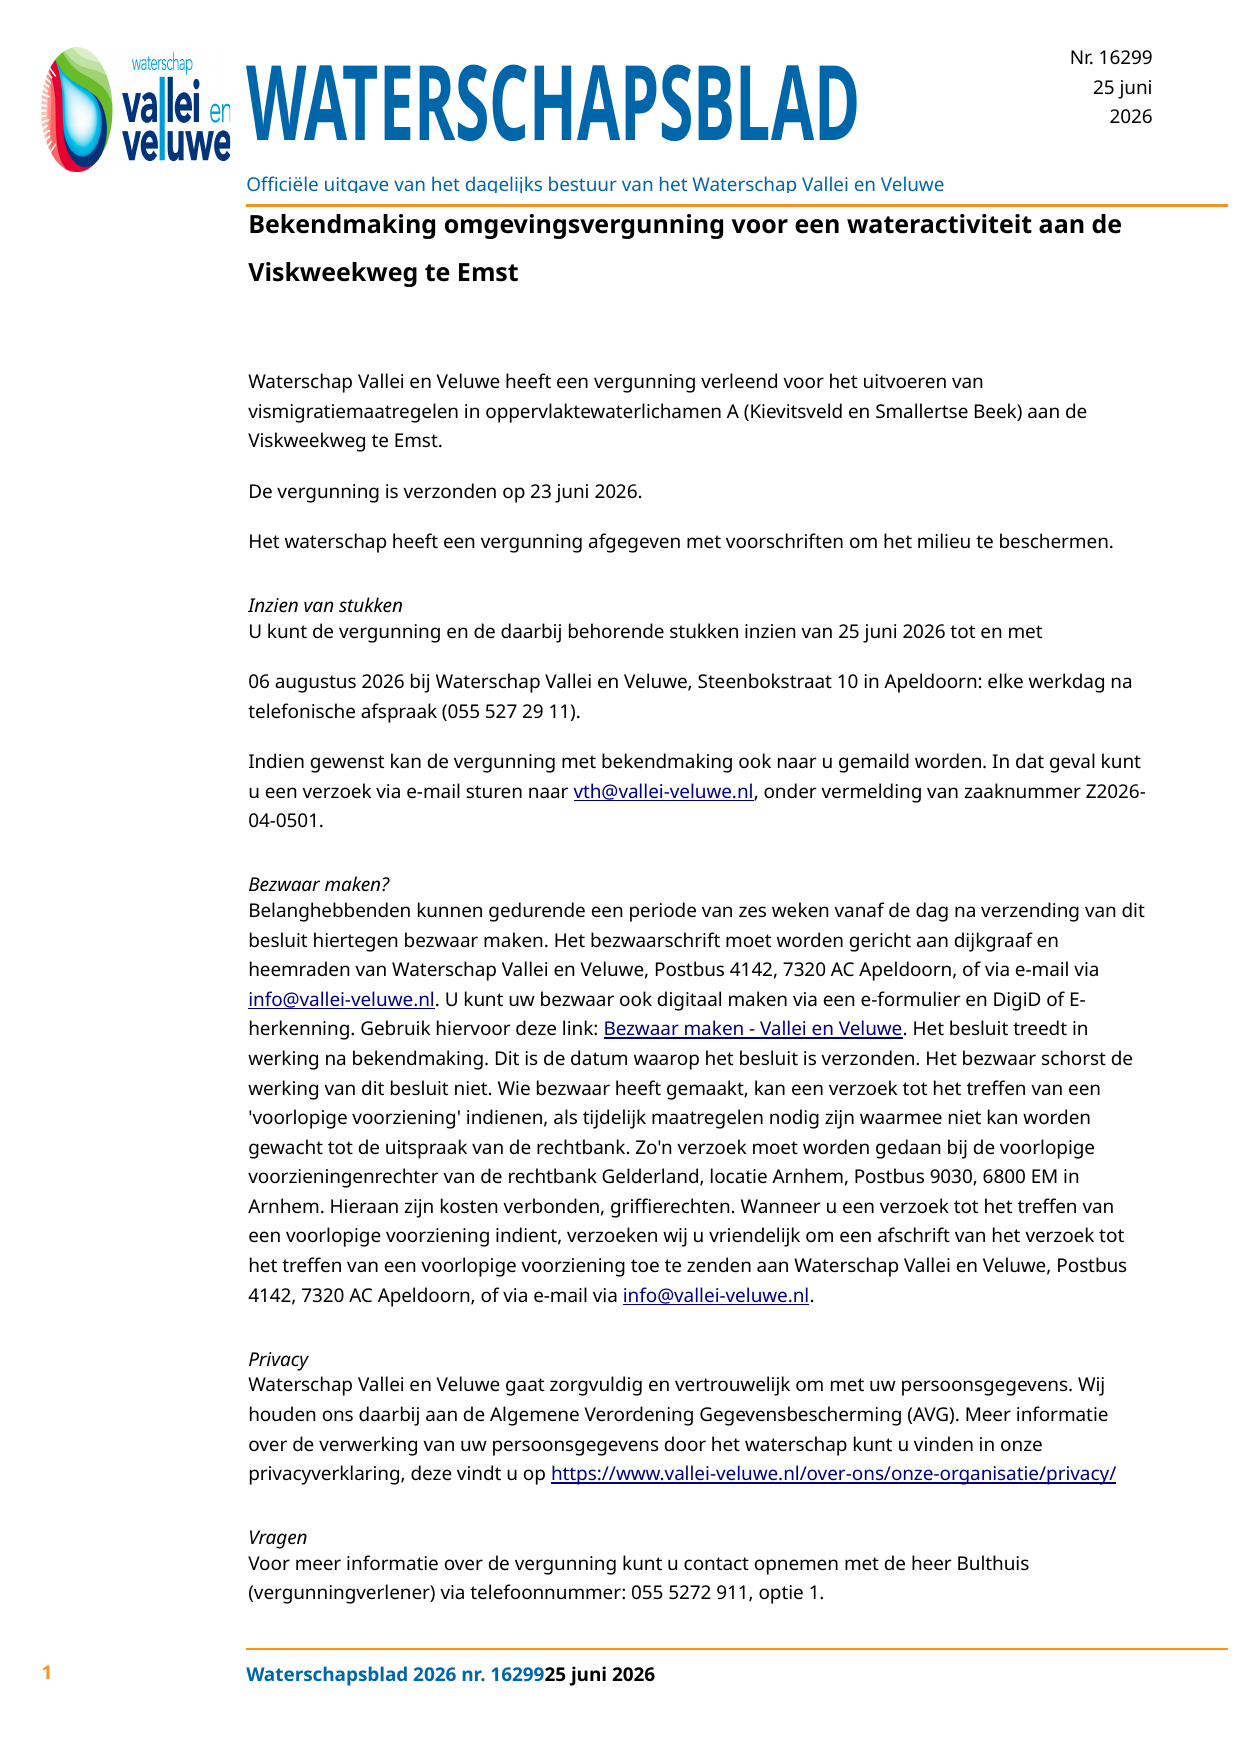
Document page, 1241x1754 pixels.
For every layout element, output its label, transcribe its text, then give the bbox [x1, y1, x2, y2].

text Waterschap Vallei en Veluwe gaat zorgvuldig en vertrouwelijk om met uw persoonsgegevens. Wij houden ons daarbij aan de Algemene Verordening Gegevensbescherming (AVG). Meer informatie over de verwerking van uw persoonsgegevens door het waterschap kunt u vinden in onze privacyverklaring, deze vindt u op https://www.vallei-veluwe.nl/over-ons/onze-organisatie/privacy/ [248, 1372, 1152, 1486]
text Privacy [248, 1346, 1152, 1372]
text Belanghebbenden kunnen gedurende een periode van zes weken vanaf de dag na verzending van dit besluit hiertegen bezwaar maken. Het bezwaarschrift moet worden gericht aan dijkgraaf en heemraden van Waterschap Vallei en Veluwe, Postbus 4142, 7320 AC Apeldoorn, of via e-mail via info@vallei-veluwe.nl. U kunt uw bezwaar ook digitaal maken via een e-formulier en DigiD of E-herkenning. Gebruik hiervoor deze link: Bezwaar maken - Vallei en Veluwe. Het besluit treedt in werking na bekendmaking. Dit is de datum waarop het besluit is verzonden. Het bezwaar schorst de werking van dit besluit niet. Wie bezwaar heeft gemaakt, kan een verzoek tot het treffen van een 'voorlopige voorziening' indienen, als tijdelijk maatregelen nodig zijn waarmee niet kan worden gewacht tot de uitspraak van de rechtbank. Zo'n verzoek moet worden gedaan bij de voorlopige voorzieningenrechter van de rechtbank Gelderland, locatie Arnhem, Postbus 9030, 6800 EM in Arnhem. Hieraan zijn kosten verbonden, griffierechten. Wanneer u een verzoek tot het treffen van een voorlopige voorziening indient, verzoeken wij u vriendelijk om een afschrift van het verzoek tot het treffen van een voorlopige voorziening toe te zenden aan Waterschap Vallei en Veluwe, Postbus 4142, 7320 AC Apeldoorn, of via e-mail via info@vallei-veluwe.nl. [248, 897, 1152, 1308]
text 06 augustus 2026 bij Waterschap Vallei en Veluwe, Steenbokstraat 10 in Apeldoorn: elke werkdag na telefonische afspraak (055 527 29 11). [248, 668, 1152, 724]
text Bekendmaking omgevingsvergunning voor een wateractiviteit aan de Viskweekweg te Emst [248, 207, 1152, 288]
text Inzien van stukken [248, 592, 1152, 618]
text De vergunning is verzonden op 23 juni 2026. [248, 478, 1152, 504]
text Voor meer informatie over de vergunning kunt u contact opnemen met de heer Bulthuis (vergunningverlener) via telefoonnummer: 055 5272 911, optie 1. [248, 1550, 1152, 1605]
text Bezwaar maken? [248, 872, 1152, 897]
text Vragen [248, 1524, 1152, 1550]
text U kunt de vergunning en de daarbij behorende stukken inzien van 25 juni 2026 tot en met [248, 618, 1152, 644]
picture [41, 47, 231, 172]
text Het waterschap heeft een vergunning afgegeven met voorschriften om het milieu te beschermen. [248, 528, 1152, 554]
text Waterschap Vallei en Veluwe heeft een vergunning verleend voor het uitvoeren van vismigratiemaatregelen in oppervlaktewaterlichamen A (Kievitsveld en Smallertse Beek) aan de Viskweekweg te Emst. [248, 368, 1152, 453]
text Indien gewenst kan de vergunning met bekendmaking ook naar u gemaild worden. In dat geval kunt u een verzoek via e-mail sturen naar vth@vallei-veluwe.nl, onder vermelding van zaaknummer Z2026-04-0501. [248, 748, 1152, 833]
